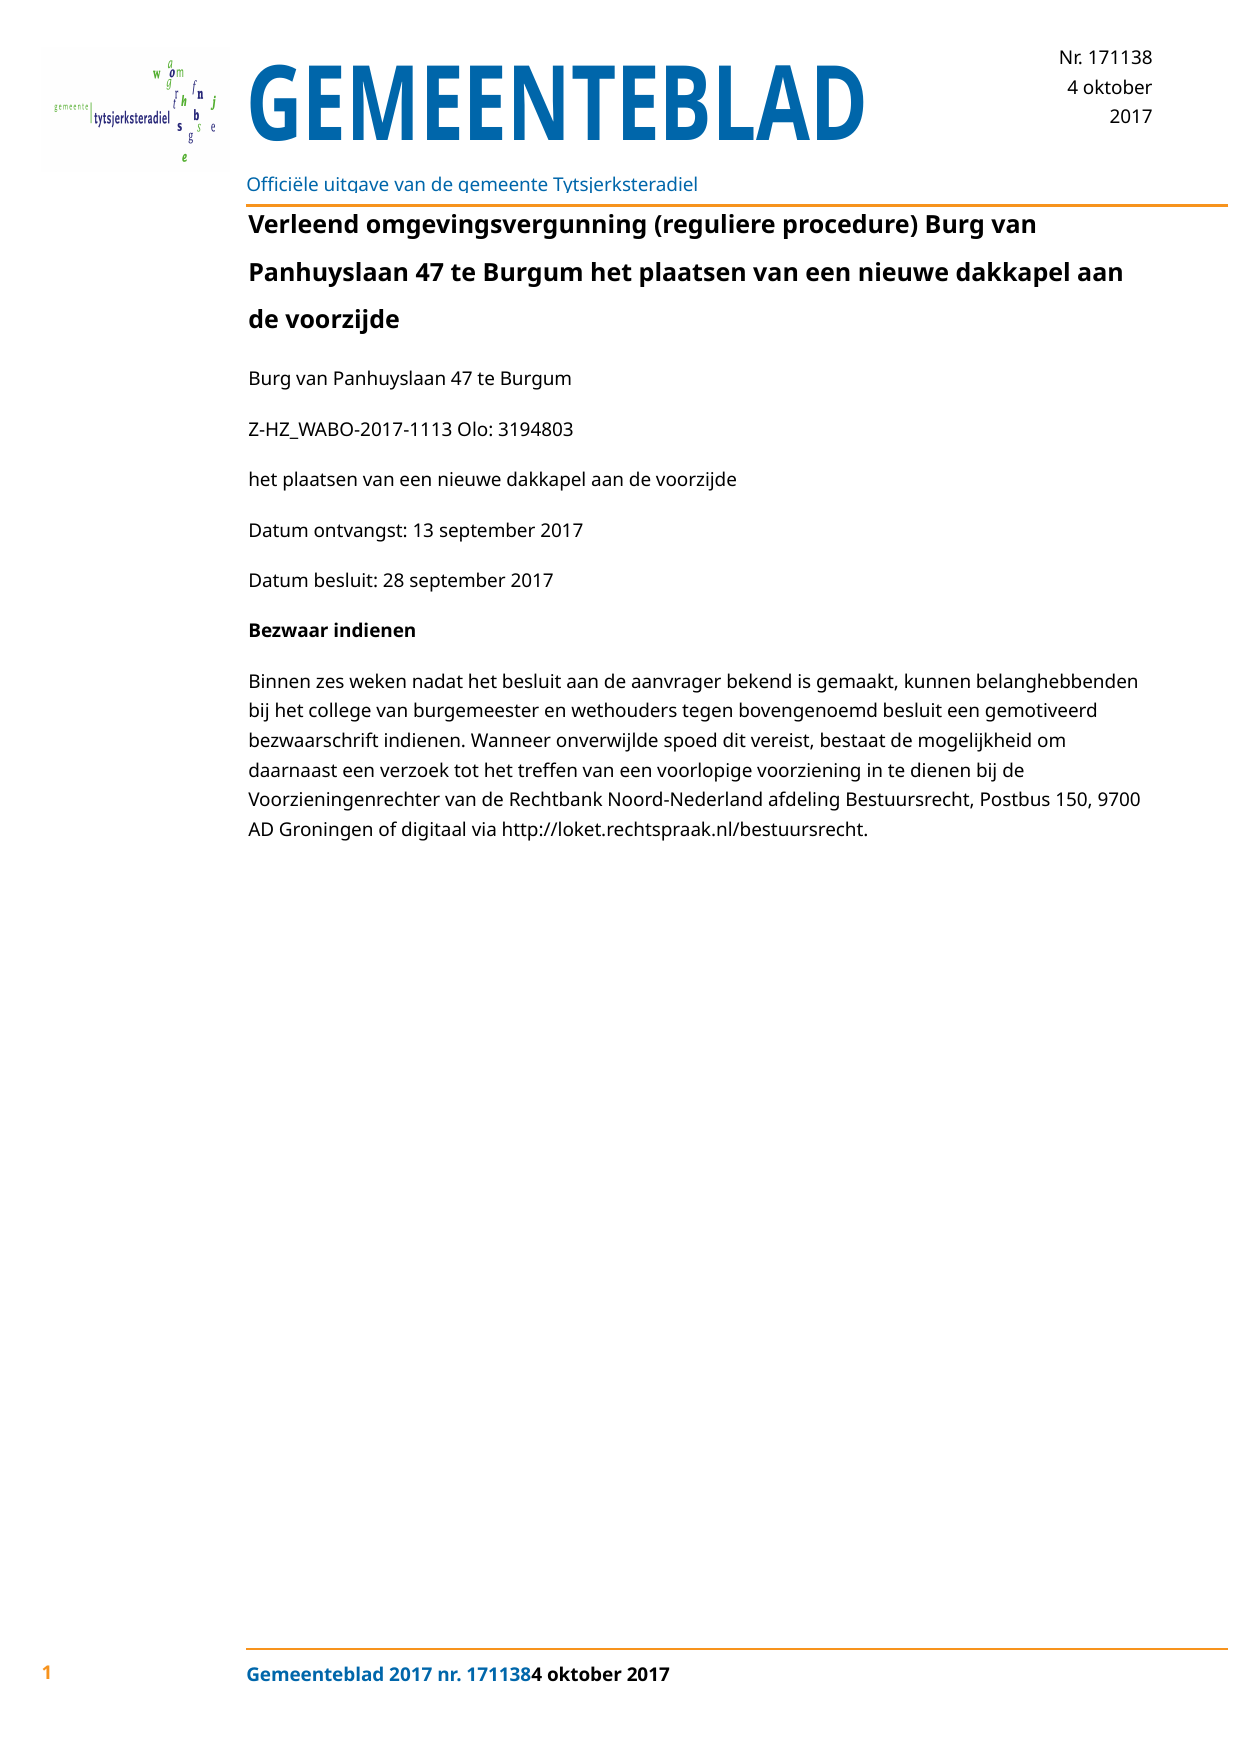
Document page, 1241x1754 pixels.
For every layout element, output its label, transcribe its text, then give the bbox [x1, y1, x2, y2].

text Verleend omgevingsvergunning (reguliere procedure) Burg van Panhuyslaan 47 te Burgum het plaatsen van een nieuwe dakkapel aan de voorzijde [248, 207, 1152, 336]
picture [41, 47, 231, 172]
text Binnen zes weken nadat het besluit aan de aanvrager bekend is gemaakt, kunnen belanghebbenden bij het college van burgemeester en wethouders tegen bovengenoemd besluit een gemotiveerd bezwaarschrift indienen. Wanneer onverwijlde spoed dit vereist, bestaat de mogelijkheid om daarnaast een verzoek tot het treffen van een voorlopige voorziening in te dienen bij de Voorzieningenrechter van de Rechtbank Noord-Nederland afdeling Bestuursrecht, Postbus 150, 9700 AD Groningen of digitaal via http://loket.rechtspraak.nl/bestuursrecht. [248, 668, 1152, 842]
text het plaatsen van een nieuwe dakkapel aan de voorzijde [248, 466, 1152, 492]
text Datum ontvangst: 13 september 2017 [248, 517, 1152, 542]
text Z-HZ_WABO-2017-1113 Olo: 3194803 [248, 416, 1152, 442]
text Bezwaar indienen [248, 618, 1152, 643]
text Datum besluit: 28 september 2017 [248, 567, 1152, 593]
text Burg van Panhuyslaan 47 te Burgum [248, 366, 1152, 391]
